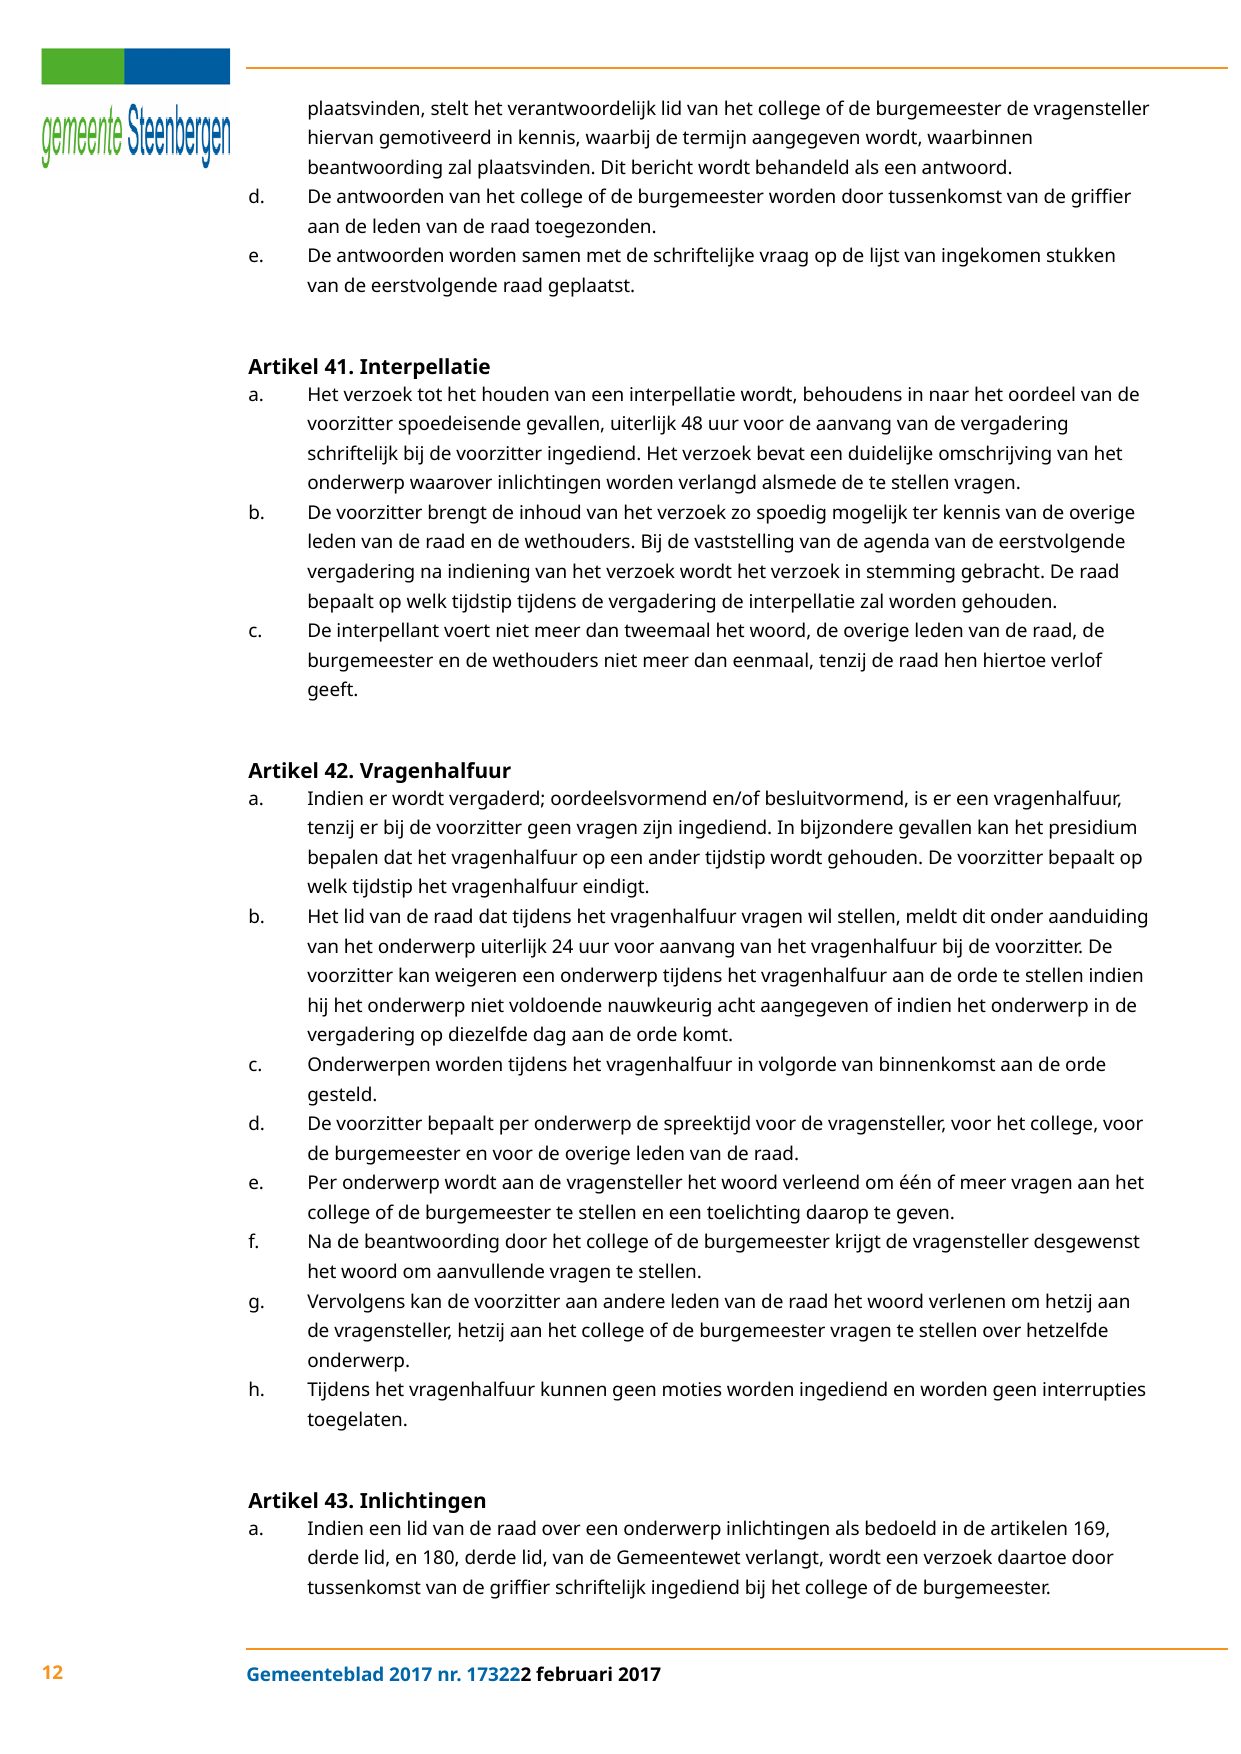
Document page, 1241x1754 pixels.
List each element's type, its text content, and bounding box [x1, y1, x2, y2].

list De interpellant voert niet meer dan tweemaal het woord, de overige leden van de raad, de burgemeester en de wethouders niet meer dan eenmaal, tenzij de raad hen hiertoe verlof geeft. [248, 617, 1152, 702]
list Indien een lid van de raad over een onderwerp inlichtingen als bedoeld in de artikelen 169, derde lid, en 180, derde lid, van de Gemeentewet verlangt, wordt een verzoek daartoe door tussenkomst van de griffier schriftelijk ingediend bij het college of de burgemeester. [248, 1515, 1152, 1599]
list De voorzitter bepaalt per onderwerp de spreektijd voor de vragensteller, voor het college, voor de burgemeester en voor de overige leden van de raad. [248, 1110, 1152, 1166]
list Onderwerpen worden tijdens het vragenhalfuur in volgorde van binnenkomst aan de orde gesteld. [248, 1051, 1152, 1107]
list De antwoorden van het college of de burgemeester worden door tussenkomst van de griffier aan de leden van de raad toegezonden. [248, 183, 1152, 239]
list Indien er wordt vergaderd; oordeelsvormend en/of besluitvormend, is er een vragenhalfuur, tenzij er bij de voorzitter geen vragen zijn ingediend. In bijzondere gevallen kan het presidium bepalen dat het vragenhalfuur op een ander tijdstip wordt gehouden. De voorzitter bepaalt op welk tijdstip het vragenhalfuur eindigt. [248, 785, 1152, 899]
list De antwoorden worden samen met de schriftelijke vraag op de lijst van ingekomen stukken van de eerstvolgende raad geplaatst. [248, 243, 1152, 298]
picture [41, 47, 231, 172]
list Per onderwerp wordt aan de vragensteller het woord verleend om één of meer vragen aan het college of de burgemeester te stellen en een toelichting daarop te geven. [248, 1169, 1152, 1225]
list Het verzoek tot het houden van een interpellatie wordt, behoudens in naar het oordeel van de voorzitter spoedeisende gevallen, uiterlijk 48 uur voor de aanvang van de vergadering schriftelijk bij de voorzitter ingediend. Het verzoek bevat een duidelijke omschrijving van het onderwerp waarover inlichtingen worden verlangd alsmede de te stellen vragen. [248, 381, 1152, 495]
list plaatsvinden, stelt het verantwoordelijk lid van het college of de burgemeester de vragensteller hiervan gemotiveerd in kennis, waarbij de termijn aangegeven wordt, waarbinnen beantwoording zal plaatsvinden. Dit bericht wordt behandeld als een antwoord. [248, 95, 1152, 180]
list De voorzitter brengt de inhoud van het verzoek zo spoedig mogelijk ter kennis van de overige leden van de raad en de wethouders. Bij de vaststelling van de agenda van de eerstvolgende vergadering na indiening van het verzoek wordt het verzoek in stemming gebracht. De raad bepaalt op welk tijdstip tijdens de vergadering de interpellatie zal worden gehouden. [248, 499, 1152, 613]
text Artikel 42. Vragenhalfuur [248, 757, 1152, 785]
text Artikel 43. Inlichtingen [248, 1486, 1152, 1515]
list Het lid van de raad dat tijdens het vragenhalfuur vragen wil stellen, meldt dit onder aanduiding van het onderwerp uiterlijk 24 uur voor aanvang van het vragenhalfuur bij de voorzitter. De voorzitter kan weigeren een onderwerp tijdens het vragenhalfuur aan de orde te stellen indien hij het onderwerp niet voldoende nauwkeurig acht aangegeven of indien het onderwerp in de vergadering op diezelfde dag aan de orde komt. [248, 903, 1152, 1047]
list Na de beantwoording door het college of de burgemeester krijgt de vragensteller desgewenst het woord om aanvullende vragen te stellen. [248, 1229, 1152, 1284]
list Vervolgens kan de voorzitter aan andere leden van de raad het woord verlenen om hetzij aan de vragensteller, hetzij aan het college of de burgemeester vragen te stellen over hetzelfde onderwerp. [248, 1288, 1152, 1373]
list Tijdens het vragenhalfuur kunnen geen moties worden ingediend en worden geen interrupties toegelaten. [248, 1377, 1152, 1432]
text Artikel 41. Interpellatie [248, 352, 1152, 381]
